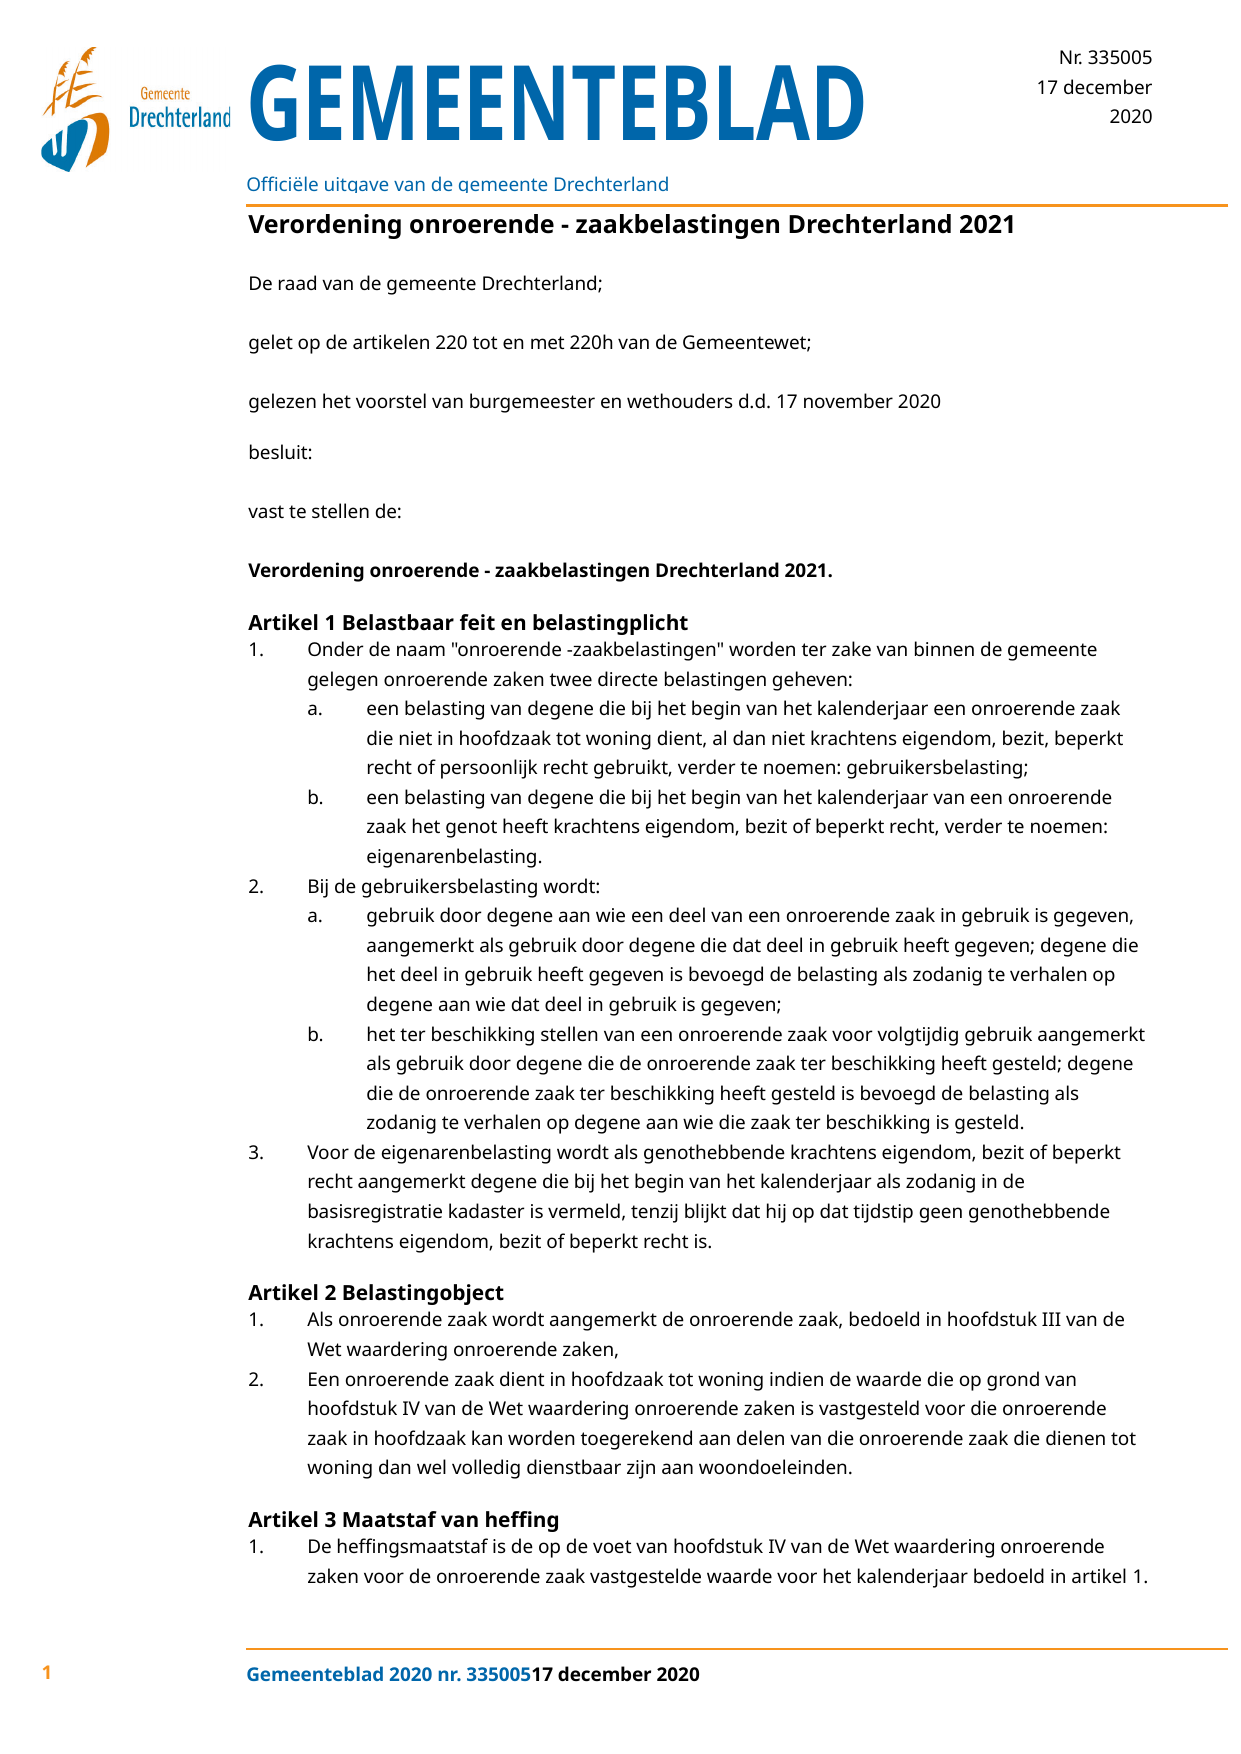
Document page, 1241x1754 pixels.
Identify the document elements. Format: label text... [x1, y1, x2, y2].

picture [41, 158, 64, 172]
list een belasting van degene die bij het begin van het kalenderjaar van een onroerende zaak het genot heeft krachtens eigendom, bezit of beperkt recht, verder te noemen: eigenarenbelasting. [307, 784, 1152, 869]
text Artikel 1 Belastbaar feit en belastingplicht [248, 608, 1152, 636]
picture [226, 115, 231, 124]
list De heffingsmaatstaf is de op de voet van hoofdstuk IV van de Wet waardering onroerende zaken voor de onroerende zaak vastgestelde waarde voor het kalenderjaar bedoeld in artikel 1. [248, 1533, 1152, 1589]
list het ter beschikking stellen van een onroerende zaak voor volgtijdig gebruik aangemerkt als gebruik door degene die de onroerende zaak ter beschikking heeft gesteld; degene die de onroerende zaak ter beschikking heeft gesteld is bevoegd de belasting als zodanig te verhalen op degene aan wie die zaak ter beschikking is gesteld. [307, 1021, 1152, 1135]
list Bij de gebruikersbelasting wordt: [248, 873, 1152, 898]
text De raad van de gemeente Drechterland; [248, 270, 1152, 296]
list Een onroerende zaak dient in hoofdzaak tot woning indien de waarde die op grond van hoofdstuk IV van de Wet waardering onroerende zaken is vastgesteld voor die onroerende zaak in hoofdzaak kan worden toegerekend aan delen van die onroerende zaak die dienen tot woning dan wel volledig dienstbaar zijn aan woondoeleinden. [248, 1366, 1152, 1480]
list gebruik door degene aan wie een deel van een onroerende zaak in gebruik is gegeven, aangemerkt als gebruik door degene die dat deel in gebruik heeft gegeven; degene die het deel in gebruik heeft gegeven is bevoegd de belasting als zodanig te verhalen op degene aan wie dat deel in gebruik is gegeven; [307, 902, 1152, 1017]
text gelet op de artikelen 220 tot en met 220h van de Gemeentewet; [248, 329, 1152, 355]
text Verordening onroerende - zaakbelastingen Drechterland 2021. [248, 557, 1152, 583]
text Artikel 2 Belastingobject [248, 1278, 1152, 1307]
text Verordening onroerende - zaakbelastingen Drechterland 2021 [248, 207, 1152, 241]
text besluit: [248, 439, 1152, 465]
list Voor de eigenarenbelasting wordt als genothebbende krachtens eigendom, bezit of beperkt recht aangemerkt degene die bij het begin van het kalenderjaar als zodanig in de basisregistratie kadaster is vermeld, tenzij blijkt dat hij op dat tijdstip geen genothebbende krachtens eigendom, bezit of beperkt recht is. [248, 1139, 1152, 1253]
list een belasting van degene die bij het begin van het kalenderjaar een onroerende zaak die niet in hoofdzaak tot woning dient, al dan niet krachtens eigendom, bezit, beperkt recht of persoonlijk recht gebruikt, verder te noemen: gebruikersbelasting; [307, 695, 1152, 780]
list Als onroerende zaak wordt aangemerkt de onroerende zaak, bedoeld in hoofdstuk III van de Wet waardering onroerende zaken, [248, 1307, 1152, 1362]
text gelezen het voorstel van burgemeester en wethouders d.d. 17 november 2020 [248, 389, 1152, 414]
text vast te stellen de: [248, 498, 1152, 524]
text Artikel 3 Maatstaf van heffing [248, 1505, 1152, 1533]
list Onder de naam "onroerende -zaakbelastingen" worden ter zake van binnen de gemeente gelegen onroerende zaken twee directe belastingen geheven: [248, 636, 1152, 691]
picture [41, 47, 231, 172]
